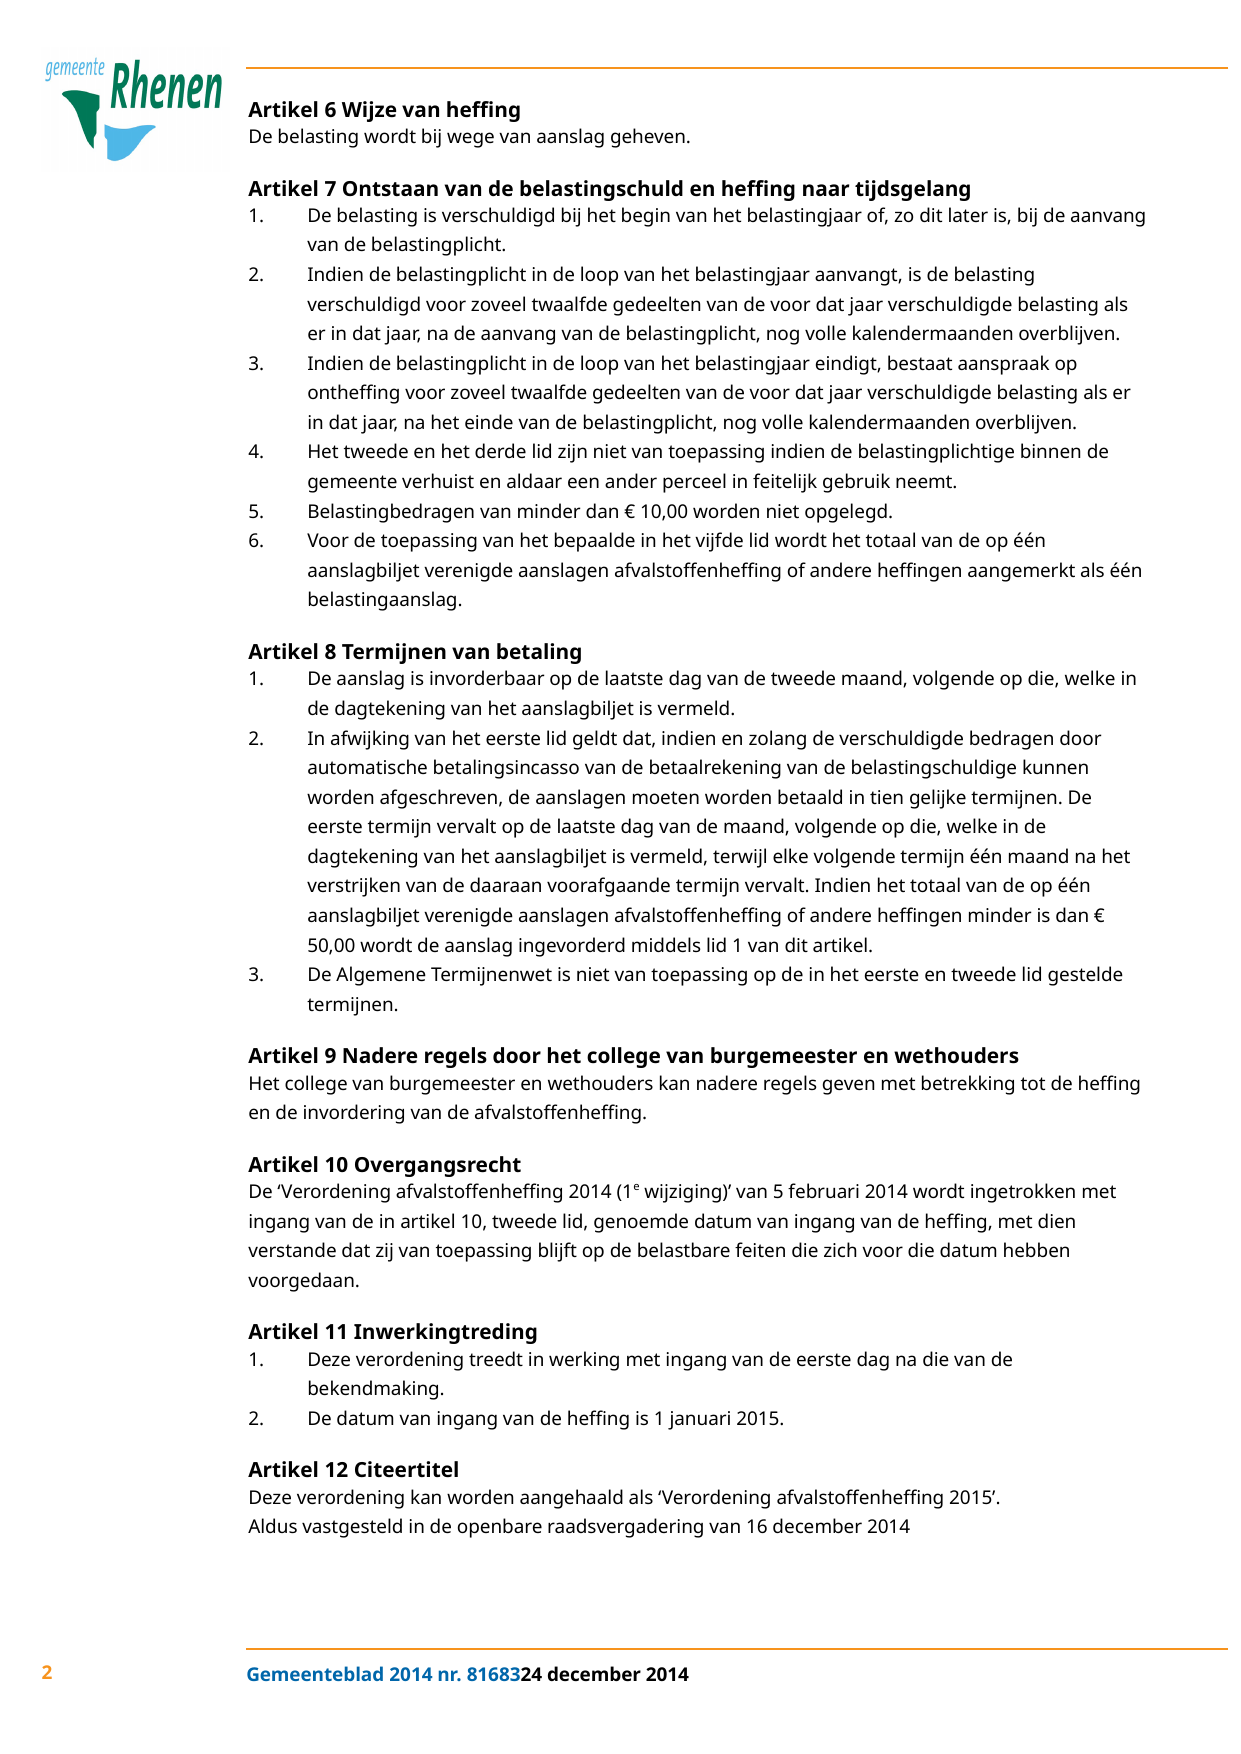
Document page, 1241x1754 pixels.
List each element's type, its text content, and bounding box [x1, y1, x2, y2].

list Het tweede en het derde lid zijn niet van toepassing indien de belastingplichtige binnen de gemeente verhuist en aldaar een ander perceel in feitelijk gebruik neemt. [248, 439, 1152, 494]
text Deze verordening kan worden aangehaald als ‘Verordening afvalstoffenheffing 2015’. [248, 1484, 1152, 1509]
text Artikel 11 Inwerkingtreding [248, 1317, 1152, 1346]
text Het college van burgemeester en wethouders kan nadere regels geven met betrekking tot de heffing en de invordering van de afvalstoffenheffing. [248, 1070, 1152, 1125]
list In afwijking van het eerste lid geldt dat, indien en zolang de verschuldigde bedragen door automatische betalingsincasso van de betaalrekening van de belastingschuldige kunnen worden afgeschreven, de aanslagen moeten worden betaald in tien gelijke termijnen. De eerste termijn vervalt op de laatste dag van de maand, volgende op die, welke in de dagtekening van het aanslagbiljet is vermeld, terwijl elke volgende termijn één maand na het verstrijken van de daaraan voorafgaande termijn vervalt. Indien het totaal van de op één aanslagbiljet verenigde aanslagen afvalstoffenheffing of andere heffingen minder is dan € 50,00 wordt de aanslag ingevorderd middels lid 1 van dit artikel. [248, 725, 1152, 957]
text De ‘Verordening afvalstoffenheffing 2014 (1e wijziging)’ van 5 februari 2014 wordt ingetrokken met ingang van de in artikel 10, tweede lid, genoemde datum van ingang van de heffing, met dien verstande dat zij van toepassing blijft op de belastbare feiten die zich voor die datum hebben voorgedaan. [248, 1178, 1152, 1293]
text Artikel 10 Overgangsrecht [248, 1150, 1152, 1178]
list Indien de belastingplicht in de loop van het belastingjaar eindigt, bestaat aanspraak op ontheffing voor zoveel twaalfde gedeelten van de voor dat jaar verschuldigde belasting als er in dat jaar, na het einde van de belastingplicht, nog volle kalendermaanden overblijven. [248, 350, 1152, 435]
list De Algemene Termijnenwet is niet van toepassing op de in het eerste en tweede lid gestelde termijnen. [248, 961, 1152, 1017]
text Artikel 9 Nadere regels door het college van burgemeester en wethouders [248, 1041, 1152, 1070]
text De belasting wordt bij wege van aanslag geheven. [248, 123, 1152, 149]
list Voor de toepassing van het bepaalde in het vijfde lid wordt het totaal van de op één aanslagbiljet verenigde aanslagen afvalstoffenheffing of andere heffingen aangemerkt als één belastingaanslag. [248, 527, 1152, 612]
list De belasting is verschuldigd bij het begin van het belastingjaar of, zo dit later is, bij de aanvang van de belastingplicht. [248, 202, 1152, 257]
text Aldus vastgesteld in de openbare raadsvergadering van 16 december 2014 [248, 1513, 1152, 1539]
text Artikel 8 Termijnen van betaling [248, 637, 1152, 666]
text Artikel 12 Citeertitel [248, 1455, 1152, 1484]
list De aanslag is invorderbaar op de laatste dag van de tweede maand, volgende op die, welke in de dagtekening van het aanslagbiljet is vermeld. [248, 666, 1152, 721]
list De datum van ingang van de heffing is 1 januari 2015. [248, 1405, 1152, 1431]
picture [41, 47, 231, 172]
text Artikel 7 Ontstaan van de belastingschuld en heffing naar tijdsgelang [248, 174, 1152, 202]
list Indien de belastingplicht in de loop van het belastingjaar aanvangt, is de belasting verschuldigd voor zoveel twaalfde gedeelten van de voor dat jaar verschuldigde belasting als er in dat jaar, na de aanvang van de belastingplicht, nog volle kalendermaanden overblijven. [248, 261, 1152, 346]
text Artikel 6 Wijze van heffing [248, 95, 1152, 123]
list Deze verordening treedt in werking met ingang van de eerste dag na die van de bekendmaking. [248, 1346, 1152, 1401]
list Belastingbedragen van minder dan € 10,00 worden niet opgelegd. [248, 498, 1152, 524]
